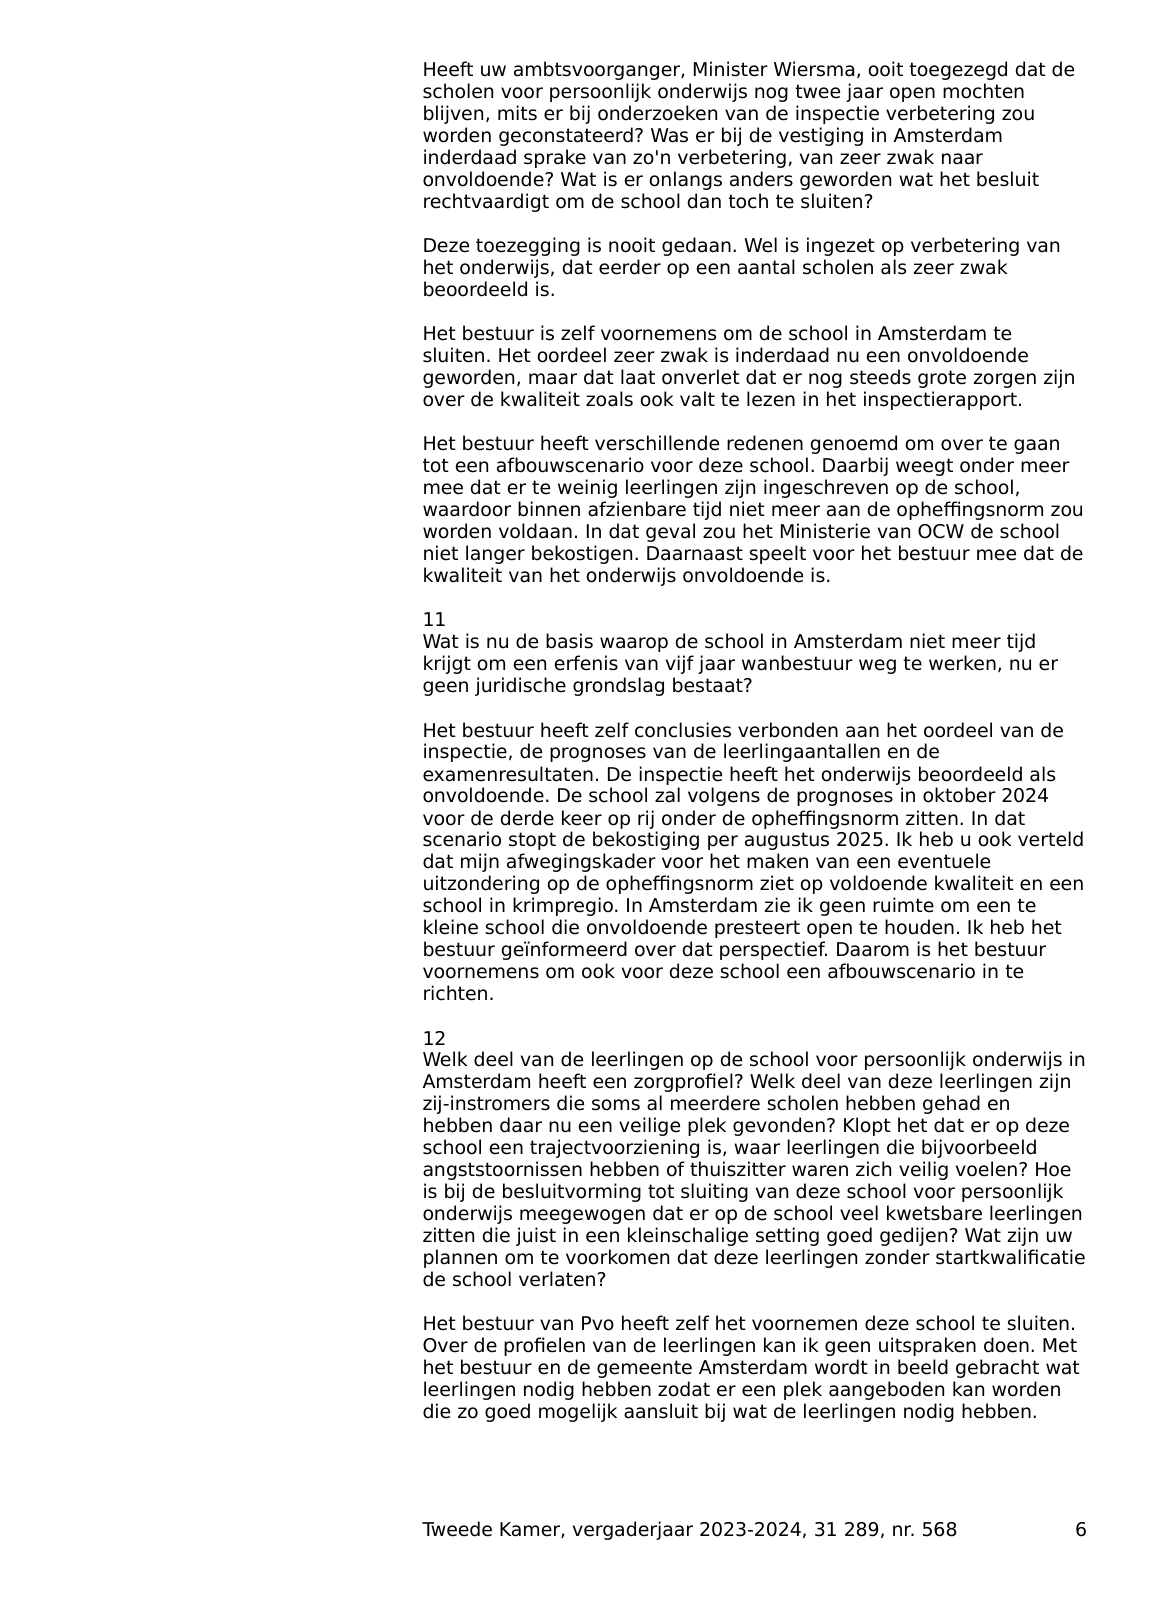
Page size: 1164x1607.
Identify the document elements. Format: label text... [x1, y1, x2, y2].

text 11 [422, 609, 1087, 631]
text Deze toezegging is nooit gedaan. Wel is ingezet op verbetering van het onderwijs, dat eerder op een aantal scholen als zeer zwak beoordeeld is. [422, 235, 1087, 301]
text Het bestuur van Pvo heeft zelf het voornemen deze school te sluiten. Over de profielen van de leerlingen kan ik geen uitspraken doen. Met het bestuur en de gemeente Amsterdam wordt in beeld gebracht wat leerlingen nodig hebben zodat er een plek aangeboden kan worden die zo goed mogelijk aansluit bij wat de leerlingen nodig hebben. [422, 1313, 1087, 1423]
text Het bestuur heeft zelf conclusies verbonden aan het oordeel van de inspectie, de prognoses van de leerlingaantallen en de examenresultaten. De inspectie heeft het onderwijs beoordeeld als onvoldoende. De school zal volgens de prognoses in oktober 2024 voor de derde keer op rij onder de opheffingsnorm zitten. In dat scenario stopt de bekostiging per augustus 2025. Ik heb u ook verteld dat mijn afwegingskader voor het maken van een eventuele uitzondering op de opheffingsnorm ziet op voldoende kwaliteit en een school in krimpregio. In Amsterdam zie ik geen ruimte om een te kleine school die onvoldoende presteert open te houden. Ik heb het bestuur geïnformeerd over dat perspectief. Daarom is het bestuur voornemens om ook voor deze school een afbouwscenario in te richten. [422, 719, 1087, 1005]
text 12 [422, 1027, 1087, 1049]
text Welk deel van de leerlingen op de school voor persoonlijk onderwijs in Amsterdam heeft een zorgprofiel? Welk deel van deze leerlingen zijn zij-instromers die soms al meerdere scholen hebben gehad en hebben daar nu een veilige plek gevonden? Klopt het dat er op deze school een trajectvoorziening is, waar leerlingen die bijvoorbeeld angststoornissen hebben of thuiszitter waren zich veilig voelen? Hoe is bij de besluitvorming tot sluiting van deze school voor persoonlijk onderwijs meegewogen dat er op de school veel kwetsbare leerlingen zitten die juist in een kleinschalige setting goed gedijen? Wat zijn uw plannen om te voorkomen dat deze leerlingen zonder startkwalificatie de school verlaten? [422, 1049, 1087, 1291]
text Heeft uw ambtsvoorganger, Minister Wiersma, ooit toegezegd dat de scholen voor persoonlijk onderwijs nog twee jaar open mochten blijven, mits er bij onderzoeken van de inspectie verbetering zou worden geconstateerd? Was er bij de vestiging in Amsterdam inderdaad sprake van zo'n verbetering, van zeer zwak naar onvoldoende? Wat is er onlangs anders geworden wat het besluit rechtvaardigt om de school dan toch te sluiten? [422, 59, 1087, 213]
text Wat is nu de basis waarop de school in Amsterdam niet meer tijd krijgt om een erfenis van vijf jaar wanbestuur weg te werken, nu er geen juridische grondslag bestaat? [422, 631, 1087, 697]
text Het bestuur heeft verschillende redenen genoemd om over te gaan tot een afbouwscenario voor deze school. Daarbij weegt onder meer mee dat er te weinig leerlingen zijn ingeschreven op de school, waardoor binnen afzienbare tijd niet meer aan de opheffingsnorm zou worden voldaan. In dat geval zou het Ministerie van OCW de school niet langer bekostigen. Daarnaast speelt voor het bestuur mee dat de kwaliteit van het onderwijs onvoldoende is. [422, 433, 1087, 587]
text Het bestuur is zelf voornemens om de school in Amsterdam te sluiten. Het oordeel zeer zwak is inderdaad nu een onvoldoende geworden, maar dat laat onverlet dat er nog steeds grote zorgen zijn over de kwaliteit zoals ook valt te lezen in het inspectierapport. [422, 323, 1087, 411]
